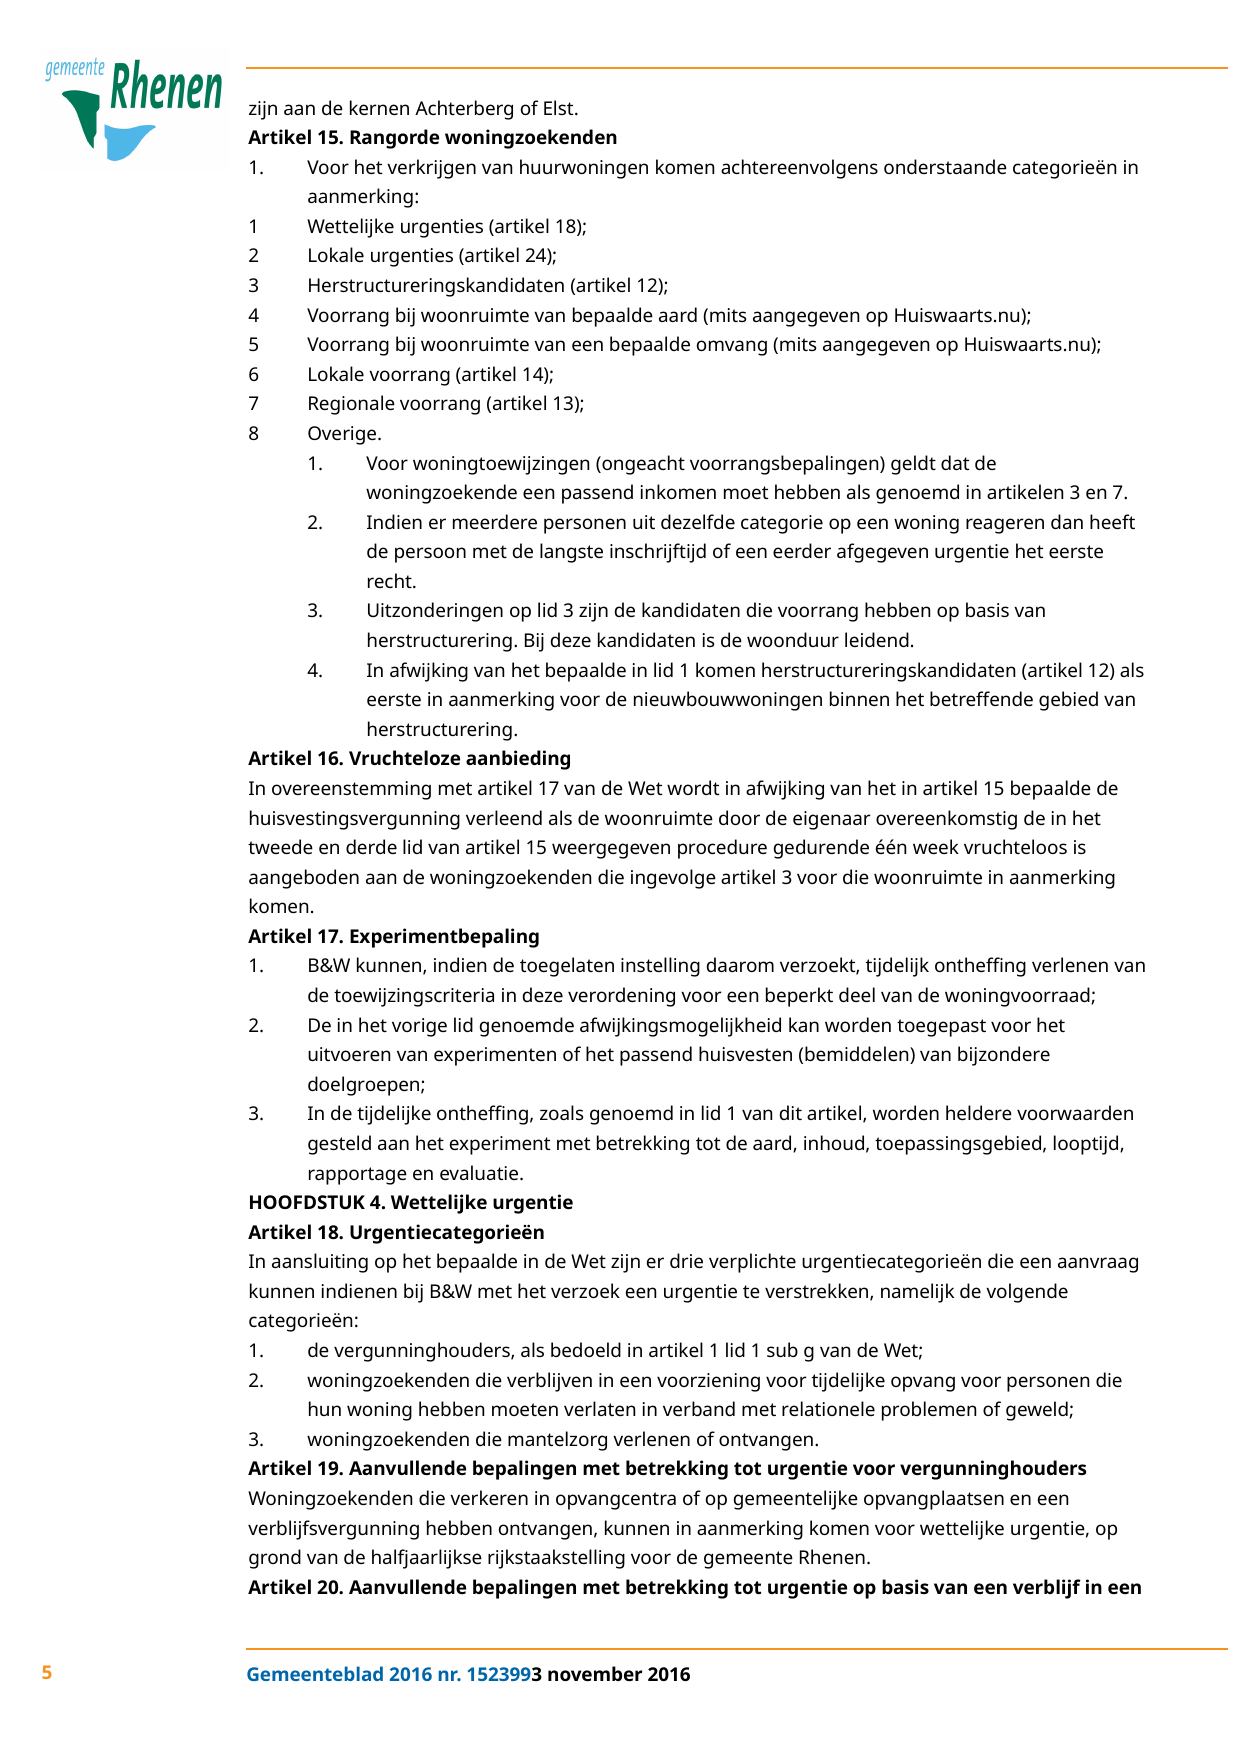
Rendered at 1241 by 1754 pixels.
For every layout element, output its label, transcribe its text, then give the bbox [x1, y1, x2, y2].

list In de tijdelijke ontheffing, zoals genoemd in lid 1 van dit artikel, worden heldere voorwaarden gesteld aan het experiment met betrekking tot de aard, inhoud, toepassingsgebied, looptijd, rapportage en evaluatie. [248, 1101, 1152, 1186]
text Artikel 20. Aanvullende bepalingen met betrekking tot urgentie op basis van een verblijf in een [248, 1574, 1152, 1600]
text Woningzoekenden die verkeren in opvangcentra of op gemeentelijke opvangplaatsen en een verblijfsvergunning hebben ontvangen, kunnen in aanmerking komen voor wettelijke urgentie, op grond van de halfjaarlijkse rijkstaakstelling voor de gemeente Rhenen. [248, 1485, 1152, 1570]
list Lokale urgenties (artikel 24); [248, 243, 1152, 268]
list Uitzonderingen op lid 3 zijn de kandidaten die voorrang hebben op basis van herstructurering. Bij deze kandidaten is de woonduur leidend. [307, 598, 1152, 653]
list woningzoekenden die verblijven in een voorziening voor tijdelijke opvang voor personen die hun woning hebben moeten verlaten in verband met relationele problemen of geweld; [248, 1367, 1152, 1422]
text In overeenstemming met artikel 17 van de Wet wordt in afwijking van het in artikel 15 bepaalde de huisvestingsvergunning verleend als de woonruimte door de eigenaar overeenkomstig de in het tweede en derde lid van artikel 15 weergegeven procedure gedurende één week vruchteloos is aangeboden aan de woningzoekenden die ingevolge artikel 3 voor die woonruimte in aanmerking komen. [248, 775, 1152, 919]
list B&W kunnen, indien de toegelaten instelling daarom verzoekt, tijdelijk ontheffing verlenen van de toewijzingscriteria in deze verordening voor een beperkt deel van de woningvoorraad; [248, 953, 1152, 1008]
list Regionale voorrang (artikel 13); [248, 391, 1152, 416]
list In afwijking van het bepaalde in lid 1 komen herstructureringskandidaten (artikel 12) als eerste in aanmerking voor de nieuwbouwwoningen binnen het betreffende gebied van herstructurering. [307, 657, 1152, 742]
list Overige. [248, 420, 1152, 446]
list de vergunninghouders, als bedoeld in artikel 1 lid 1 sub g van de Wet; [248, 1337, 1152, 1363]
text Artikel 17. Experimentbepaling [248, 923, 1152, 949]
text Artikel 19. Aanvullende bepalingen met betrekking tot urgentie voor vergunninghouders [248, 1456, 1152, 1481]
list De in het vorige lid genoemde afwijkingsmogelijkheid kan worden toegepast voor het uitvoeren van experimenten of het passend huisvesten (bemiddelen) van bijzondere doelgroepen; [248, 1012, 1152, 1097]
list woningzoekenden die mantelzorg verlenen of ontvangen. [248, 1426, 1152, 1452]
text Artikel 18. Urgentiecategorieën [248, 1219, 1152, 1245]
text zijn aan de kernen Achterberg of Elst. [248, 95, 1152, 121]
text In aansluiting op het bepaalde in de Wet zijn er drie verplichte urgentiecategorieën die een aanvraag kunnen indienen bij B&W met het verzoek een urgentie te verstrekken, namelijk de volgende categorieën: [248, 1248, 1152, 1333]
list Indien er meerdere personen uit dezelfde categorie op een woning reageren dan heeft de persoon met de langste inschrijftijd of een eerder afgegeven urgentie het eerste recht. [307, 509, 1152, 594]
picture [41, 47, 231, 172]
text Artikel 16. Vruchteloze aanbieding [248, 746, 1152, 771]
list Wettelijke urgenties (artikel 18); [248, 213, 1152, 239]
list Voorrang bij woonruimte van bepaalde aard (mits aangegeven op Huiswaarts.nu); [248, 302, 1152, 328]
list Voorrang bij woonruimte van een bepaalde omvang (mits aangegeven op Huiswaarts.nu); [248, 331, 1152, 357]
text Artikel 15. Rangorde woningzoekenden [248, 124, 1152, 150]
text HOOFDSTUK 4. Wettelijke urgentie [248, 1189, 1152, 1215]
list Voor het verkrijgen van huurwoningen komen achtereenvolgens onderstaande categorieën in aanmerking: [248, 154, 1152, 209]
list Voor woningtoewijzingen (ongeacht voorrangsbepalingen) geldt dat de woningzoekende een passend inkomen moet hebben als genoemd in artikelen 3 en 7. [307, 450, 1152, 505]
list Herstructureringskandidaten (artikel 12); [248, 272, 1152, 298]
list Lokale voorrang (artikel 14); [248, 361, 1152, 387]
